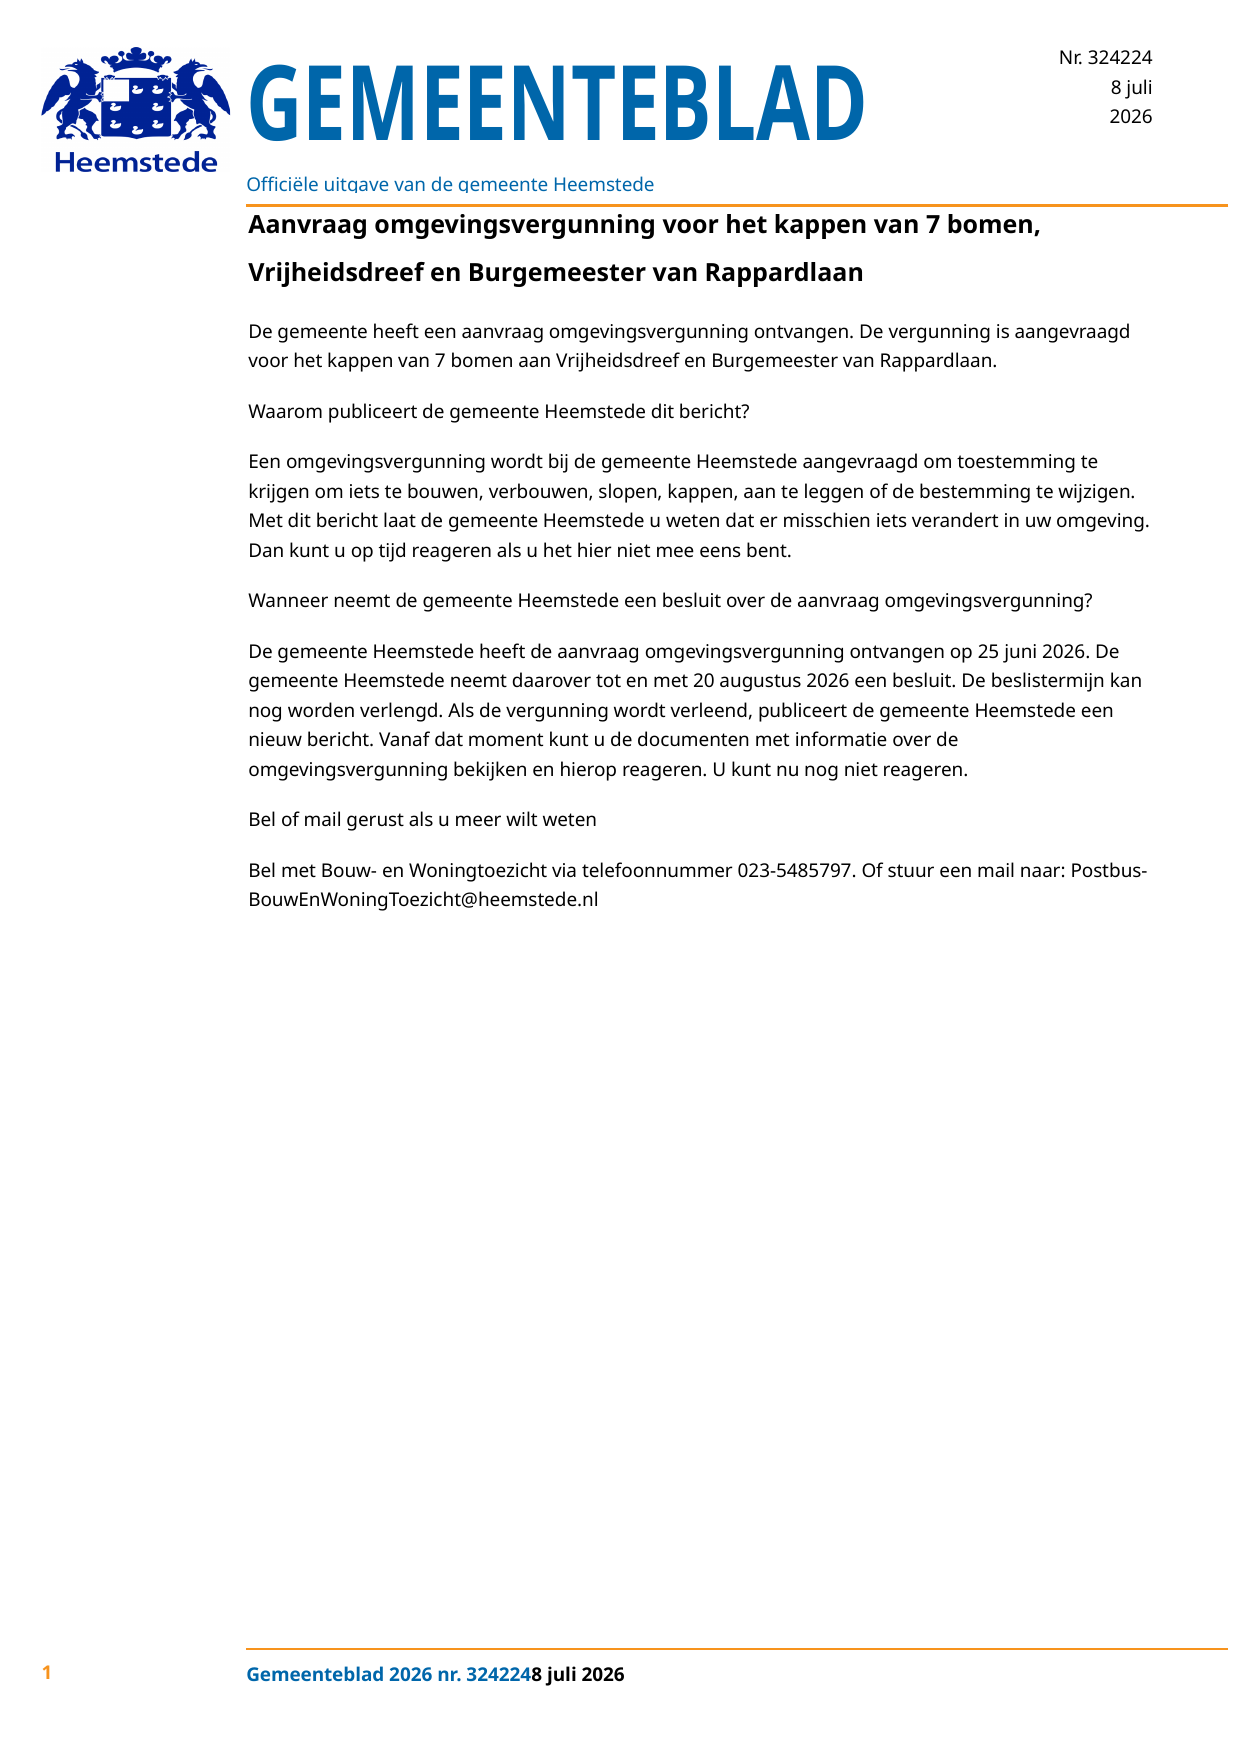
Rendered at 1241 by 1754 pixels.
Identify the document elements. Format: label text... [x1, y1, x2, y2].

text De gemeente Heemstede heeft de aanvraag omgevingsvergunning ontvangen op 25 juni 2026. De gemeente Heemstede neemt daarover tot en met 20 augustus 2026 een besluit. De beslistermijn kan nog worden verlengd. Als de vergunning wordt verleend, publiceert de gemeente Heemstede een nieuw bericht. Vanaf dat moment kunt u de documenten met informatie over de omgevingsvergunning bekijken en hierop reageren. U kunt nu nog niet reageren. [248, 638, 1152, 782]
picture [41, 47, 231, 172]
text Bel met Bouw- en Woningtoezicht via telefoonnummer 023-5485797. Of stuur een mail naar: Postbus-BouwEnWoningToezicht@heemstede.nl [248, 857, 1152, 912]
text Aanvraag omgevingsvergunning voor het kappen van 7 bomen, Vrijheidsdreef en Burgemeester van Rappardlaan [248, 207, 1152, 288]
text De gemeente heeft een aanvraag omgevingsvergunning ontvangen. De vergunning is aangevraagd voor het kappen van 7 bomen aan Vrijheidsdreef en Burgemeester van Rappardlaan. [248, 318, 1152, 373]
text Waarom publiceert de gemeente Heemstede dit bericht? [248, 398, 1152, 424]
text Wanneer neemt de gemeente Heemstede een besluit over de aanvraag omgevingsvergunning? [248, 587, 1152, 613]
text Een omgevingsvergunning wordt bij de gemeente Heemstede aangevraagd om toestemming te krijgen om iets te bouwen, verbouwen, slopen, kappen, aan te leggen of de bestemming te wijzigen. Met dit bericht laat de gemeente Heemstede u weten dat er misschien iets verandert in uw omgeving. Dan kunt u op tijd reageren als u het hier niet mee eens bent. [248, 448, 1152, 563]
text Bel of mail gerust als u meer wilt weten [248, 807, 1152, 832]
